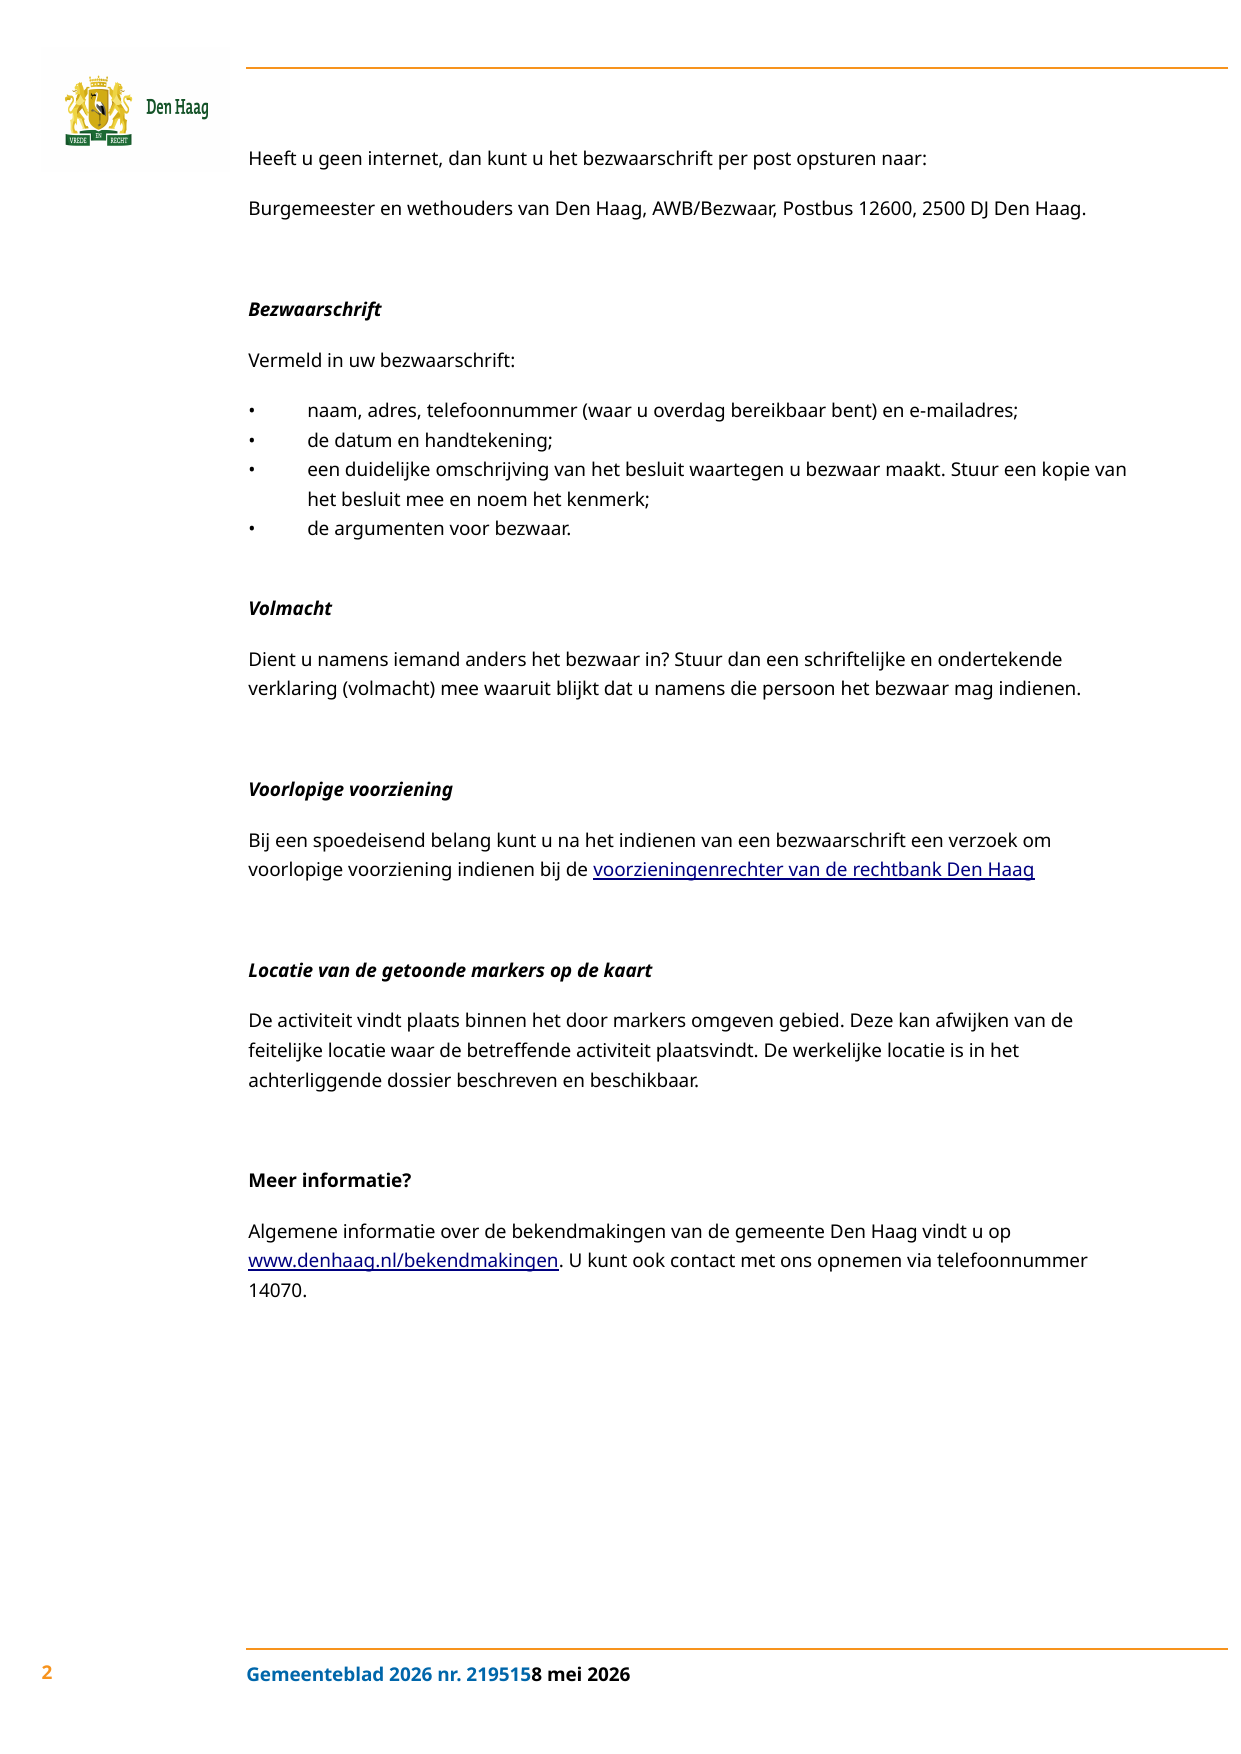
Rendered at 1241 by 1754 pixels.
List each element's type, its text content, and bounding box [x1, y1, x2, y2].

text Heeft u geen internet, dan kunt u het bezwaarschrift per post opsturen naar: [248, 145, 1152, 171]
text Volmacht [248, 596, 1152, 621]
text Voorlopige voorziening [248, 776, 1152, 802]
list de datum en handtekening; [248, 427, 1152, 453]
text Burgemeester en wethouders van Den Haag, AWB/Bezwaar, Postbus 12600, 2500 DJ Den Haag. [248, 196, 1152, 221]
text Algemene informatie over de bekendmakingen van de gemeente Den Haag vindt u op www.denhaag.nl/bekendmakingen. U kunt ook contact met ons opnemen via telefoonnummer 14070. [248, 1218, 1152, 1303]
text Bezwaarschrift [248, 296, 1152, 322]
list de argumenten voor bezwaar. [248, 516, 1152, 541]
text De activiteit vindt plaats binnen het door markers omgeven gebied. Deze kan afwijken van de feitelijke locatie waar de betreffende activiteit plaatsvindt. De werkelijke locatie is in het achterliggende dossier beschreven en beschikbaar. [248, 1008, 1152, 1093]
text Meer informatie? [248, 1168, 1152, 1193]
text Locatie van de getoonde markers op de kaart [248, 957, 1152, 983]
text Vermeld in uw bezwaarschrift: [248, 347, 1152, 373]
text Bij een spoedeisend belang kunt u na het indienen van een bezwaarschrift een verzoek om voorlopige voorziening indienen bij de voorzieningenrechter van de rechtbank Den Haag [248, 827, 1152, 882]
list een duidelijke omschrijving van het besluit waartegen u bezwaar maakt. Stuur een kopie van het besluit mee en noem het kenmerk; [248, 456, 1152, 512]
picture [41, 47, 231, 172]
list naam, adres, telefoonnummer (waar u overdag bereikbaar bent) en e-mailadres; [248, 397, 1152, 423]
text Dient u namens iemand anders het bezwaar in? Stuur dan een schriftelijke en ondertekende verklaring (volmacht) mee waaruit blijkt dat u namens die persoon het bezwaar mag indienen. [248, 646, 1152, 701]
